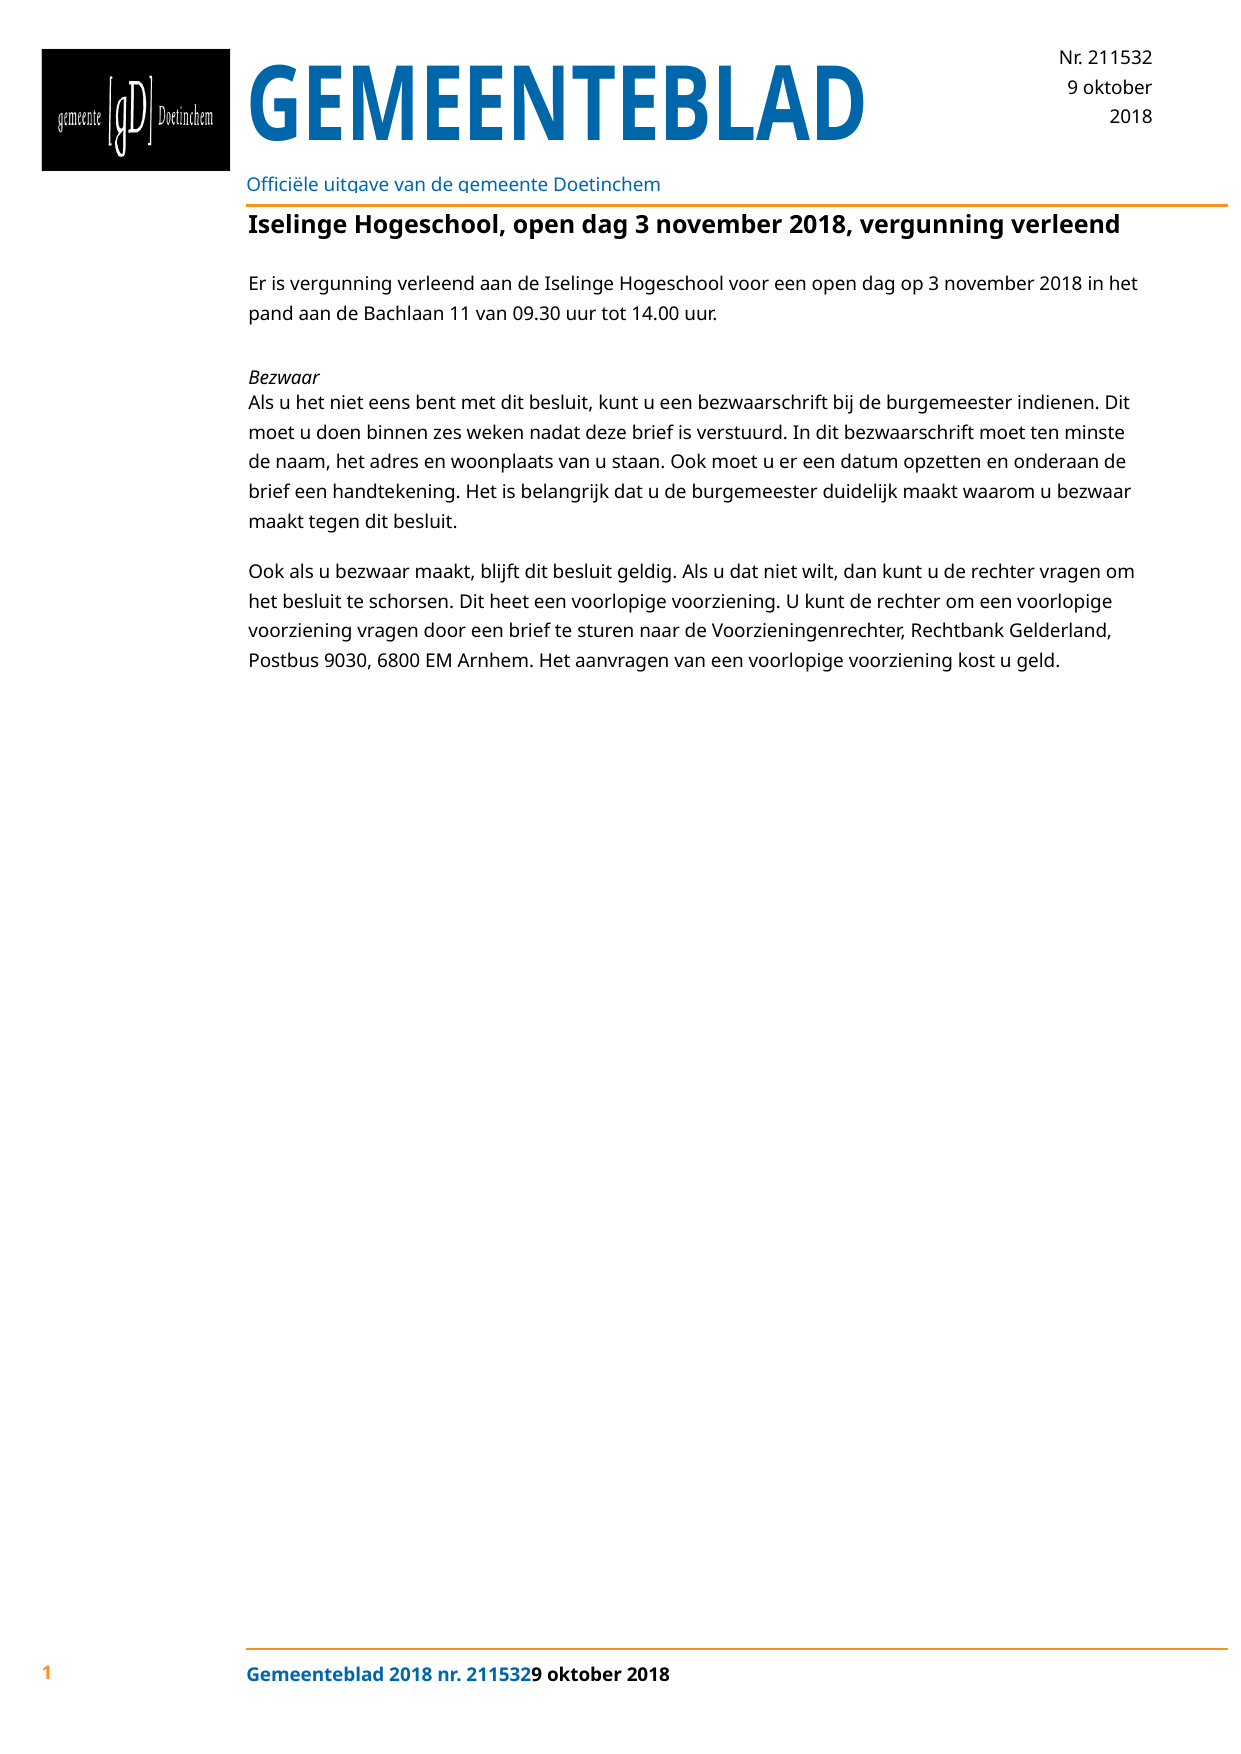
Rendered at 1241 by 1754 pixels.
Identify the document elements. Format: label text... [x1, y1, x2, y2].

text Iselinge Hogeschool, open dag 3 november 2018, vergunning verleend [248, 207, 1152, 241]
text Ook als u bezwaar maakt, blijft dit besluit geldig. Als u dat niet wilt, dan kunt u de rechter vragen om het besluit te schorsen. Dit heet een voorlopige voorziening. U kunt de rechter om een voorlopige voorziening vragen door een brief te sturen naar de Voorzieningenrechter, Rechtbank Gelderland, Postbus 9030, 6800 EM Arnhem. Het aanvragen van een voorlopige voorziening kost u geld. [248, 558, 1152, 673]
text Er is vergunning verleend aan de Iselinge Hogeschool voor een open dag op 3 november 2018 in het pand aan de Bachlaan 11 van 09.30 uur tot 14.00 uur. [248, 270, 1152, 326]
text Bezwaar [248, 364, 1152, 389]
picture [41, 47, 231, 172]
text Als u het niet eens bent met dit besluit, kunt u een bezwaarschrift bij de burgemeester indienen. Dit moet u doen binnen zes weken nadat deze brief is verstuurd. In dit bezwaarschrift moet ten minste de naam, het adres en woonplaats van u staan. Ook moet u er een datum opzetten en onderaan de brief een handtekening. Het is belangrijk dat u de burgemeester duidelijk maakt waarom u bezwaar maakt tegen dit besluit. [248, 389, 1152, 534]
